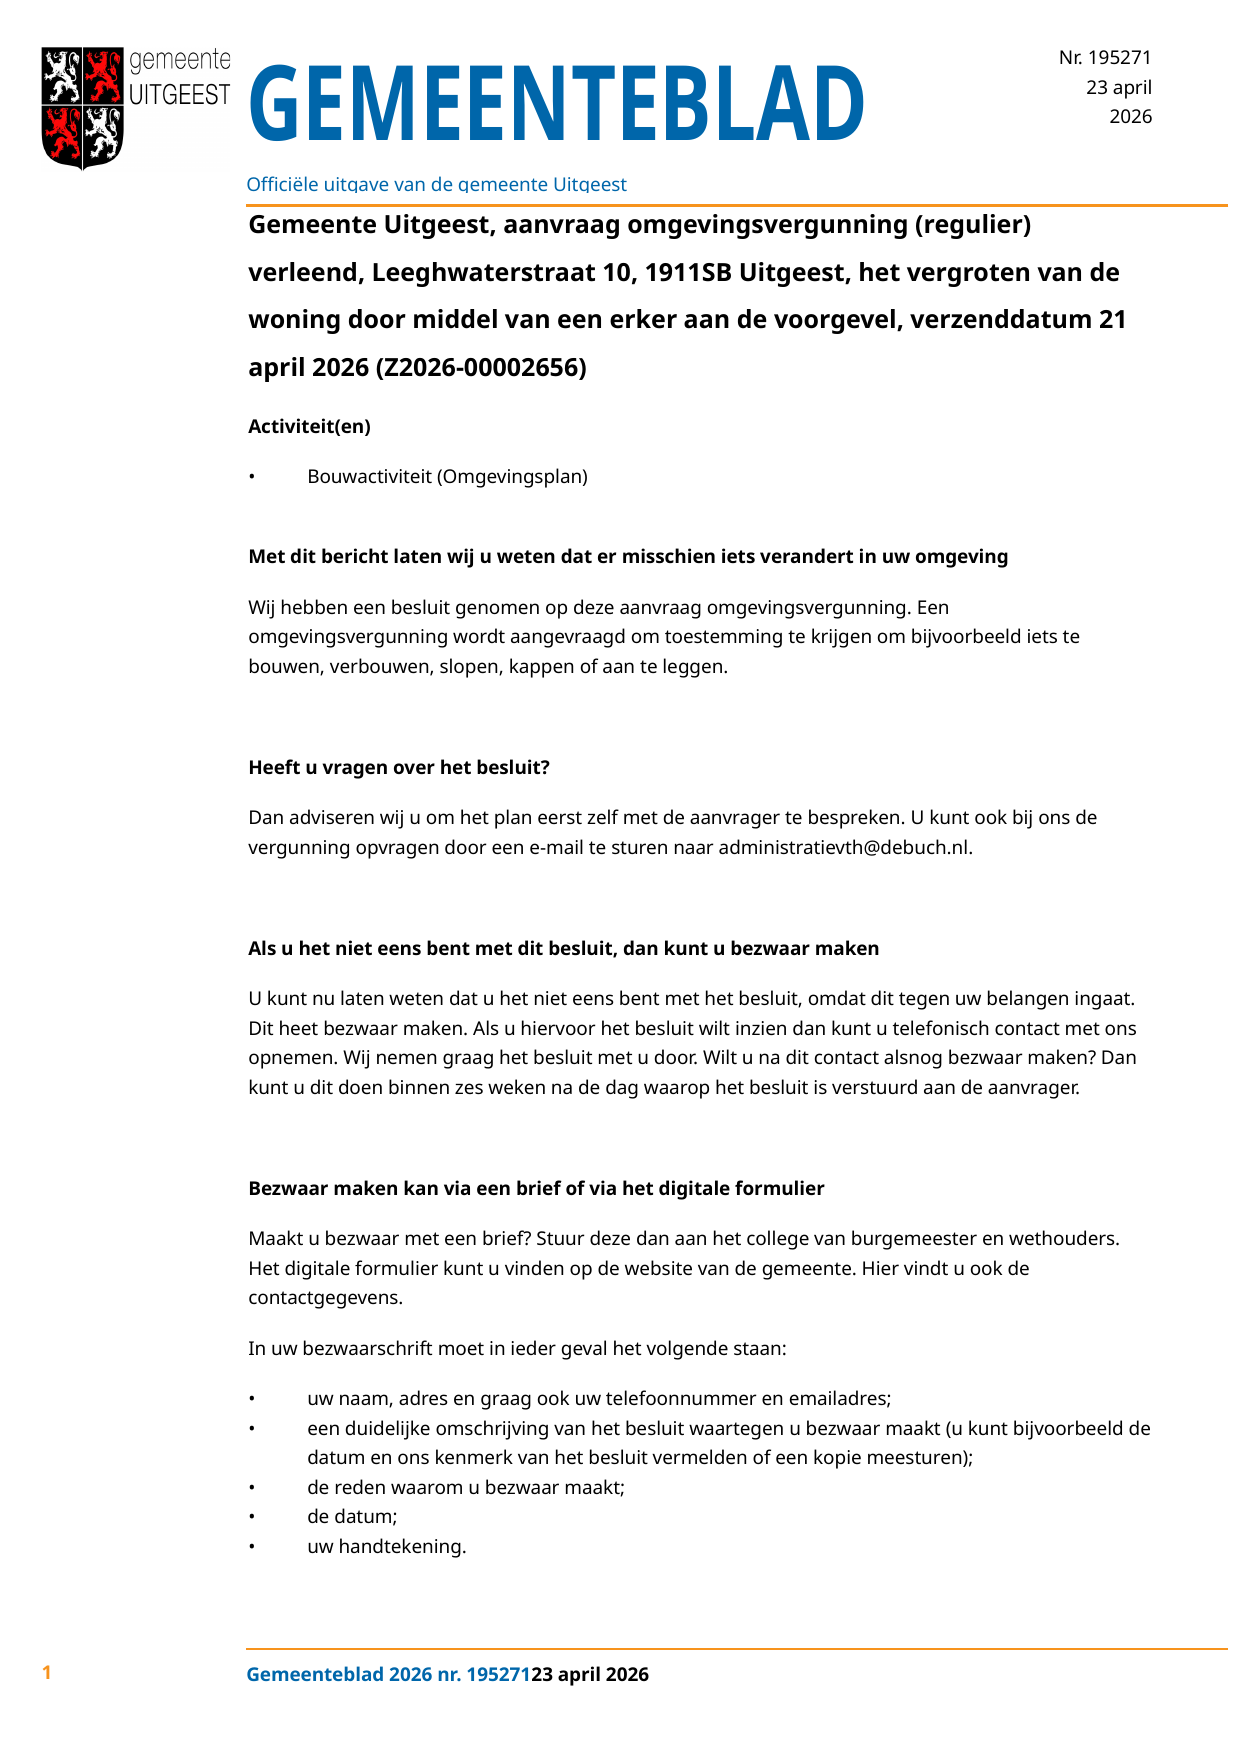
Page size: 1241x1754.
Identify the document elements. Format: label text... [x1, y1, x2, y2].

list Bouwactiviteit (Omgevingsplan) [248, 463, 1152, 489]
text Bezwaar maken kan via een brief of via het digitale formulier [248, 1175, 1152, 1201]
text Heeft u vragen over het besluit? [248, 754, 1152, 780]
text Dan adviseren wij u om het plan eerst zelf met de aanvrager te bespreken. U kunt ook bij ons de vergunning opvragen door een e-mail te sturen naar administratievth@debuch.nl. [248, 804, 1152, 860]
text Maakt u bezwaar met een brief? Stuur deze dan aan het college van burgemeester en wethouders. Het digitale formulier kunt u vinden op de website van de gemeente. Hier vindt u ook de contactgegevens. [248, 1225, 1152, 1310]
text Met dit bericht laten wij u weten dat er misschien iets verandert in uw omgeving [248, 543, 1152, 569]
list een duidelijke omschrijving van het besluit waartegen u bezwaar maakt (u kunt bijvoorbeeld de datum en ons kenmerk van het besluit vermelden of een kopie meesturen); [248, 1415, 1152, 1470]
text Wij hebben een besluit genomen op deze aanvraag omgevingsvergunning. Een omgevingsvergunning wordt aangevraagd om toestemming te krijgen om bijvoorbeeld iets te bouwen, verbouwen, slopen, kappen of aan te leggen. [248, 594, 1152, 679]
list uw naam, adres en graag ook uw telefoonnummer en emailadres; [248, 1385, 1152, 1411]
list de reden waarom u bezwaar maakt; [248, 1474, 1152, 1500]
list de datum; [248, 1503, 1152, 1529]
text U kunt nu laten weten dat u het niet eens bent met het besluit, omdat dit tegen uw belangen ingaat. Dit heet bezwaar maken. Als u hiervoor het besluit wilt inzien dan kunt u telefonisch contact met ons opnemen. Wij nemen graag het besluit met u door. Wilt u na dit contact alsnog bezwaar maken? Dan kunt u dit doen binnen zes weken na de dag waarop het besluit is verstuurd aan de aanvrager. [248, 985, 1152, 1100]
text Activiteit(en) [248, 413, 1152, 439]
text In uw bezwaarschrift moet in ieder geval het volgende staan: [248, 1335, 1152, 1361]
text Als u het niet eens bent met dit besluit, dan kunt u bezwaar maken [248, 935, 1152, 961]
picture [41, 47, 231, 172]
text Gemeente Uitgeest, aanvraag omgevingsvergunning (regulier) verleend, Leeghwaterstraat 10, 1911SB Uitgeest, het vergroten van de woning door middel van een erker aan de voorgevel, verzenddatum 21 april 2026 (Z2026-00002656) [248, 207, 1152, 384]
list uw handtekening. [248, 1533, 1152, 1559]
